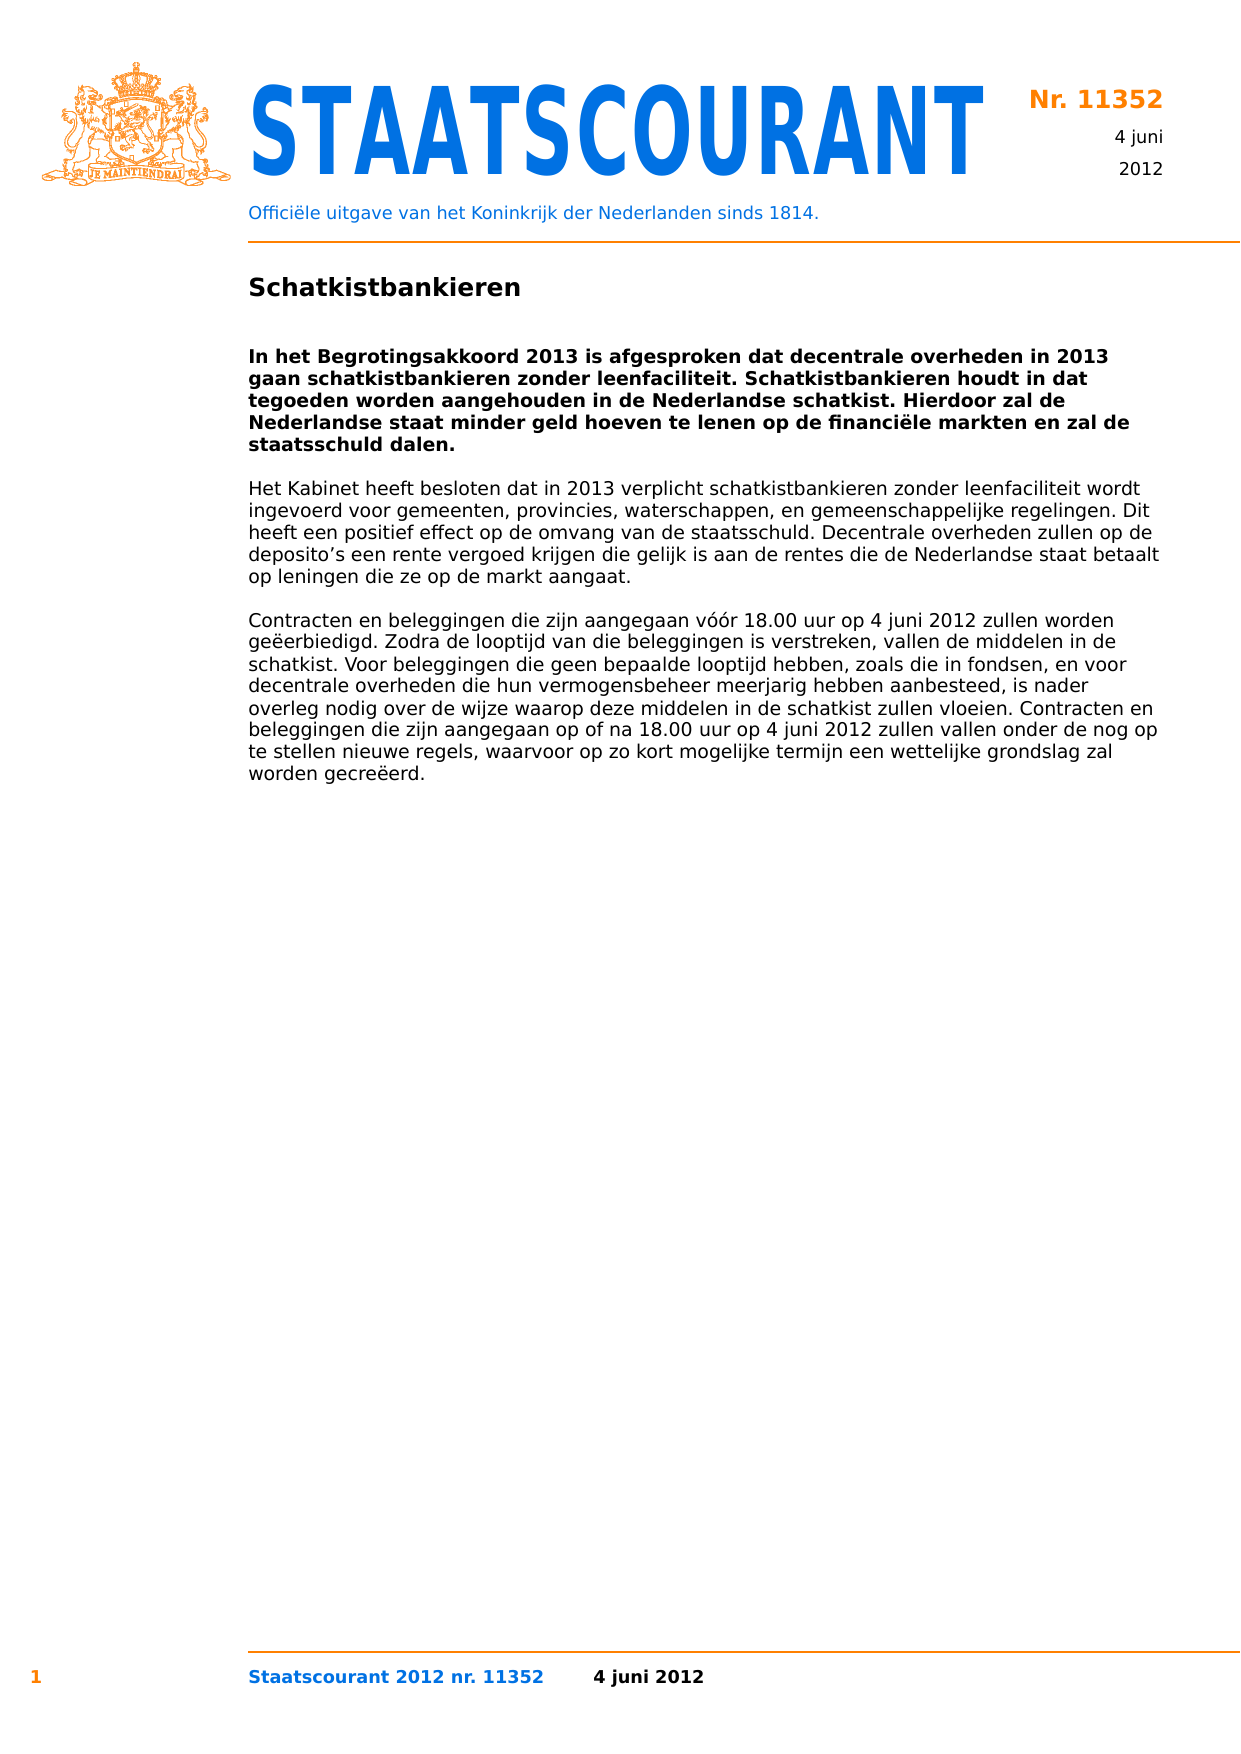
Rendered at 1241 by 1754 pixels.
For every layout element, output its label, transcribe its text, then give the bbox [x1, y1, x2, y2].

table_header [25, 62, 248, 241]
text Het Kabinet heeft besloten dat in 2013 verplicht schatkistbankieren zonder leenfaciliteit wordt ingevoerd voor gemeenten, provincies, waterschappen, en gemeenschappelijke regelingen. Dit heeft een positief effect op de omvang van de staatsschuld. Decentrale overheden zullen op de deposito’s een rente vergoed krijgen die gelijk is aan de rentes die de Nederlandse staat betaalt op leningen die ze op de markt aangaat. [248, 478, 1163, 588]
table_cell 4 juni [998, 121, 1240, 153]
table_header STAATSCOURANT [248, 62, 998, 203]
table_cell 2012 [998, 153, 1240, 203]
picture [41, 62, 231, 186]
subtitle Schatkistbankieren [248, 273, 1163, 302]
table_cell Officiële uitgave van het Koninkrijk der Nederlanden sinds 1814. [248, 203, 1240, 241]
text In het Begrotingsakkoord 2013 is afgesproken dat decentrale overheden in 2013 gaan schatkistbankieren zonder leenfaciliteit. Schatkistbankieren houdt in dat tegoeden worden aangehouden in de Nederlandse schatkist. Hierdoor zal de Nederlandse staat minder geld hoeven te lenen op de financiële markten en zal de staatsschuld dalen. [248, 346, 1163, 456]
text Contracten en beleggingen die zijn aangegaan vóór 18.00 uur op 4 juni 2012 zullen worden geëerbiedigd. Zodra de looptijd van die beleggingen is verstreken, vallen de middelen in de schatkist. Voor beleggingen die geen bepaalde looptijd hebben, zoals die in fondsen, en voor decentrale overheden die hun vermogensbeheer meerjarig hebben aanbesteed, is nader overleg nodig over de wijze waarop deze middelen in de schatkist zullen vloeien. Contracten en beleggingen die zijn aangegaan op of na 18.00 uur op 4 juni 2012 zullen vallen onder de nog op te stellen nieuwe regels, waarvoor op zo kort mogelijke termijn een wettelijke grondslag zal worden gecreëerd. [248, 609, 1163, 785]
table_header Nr. 11352 [998, 62, 1240, 121]
